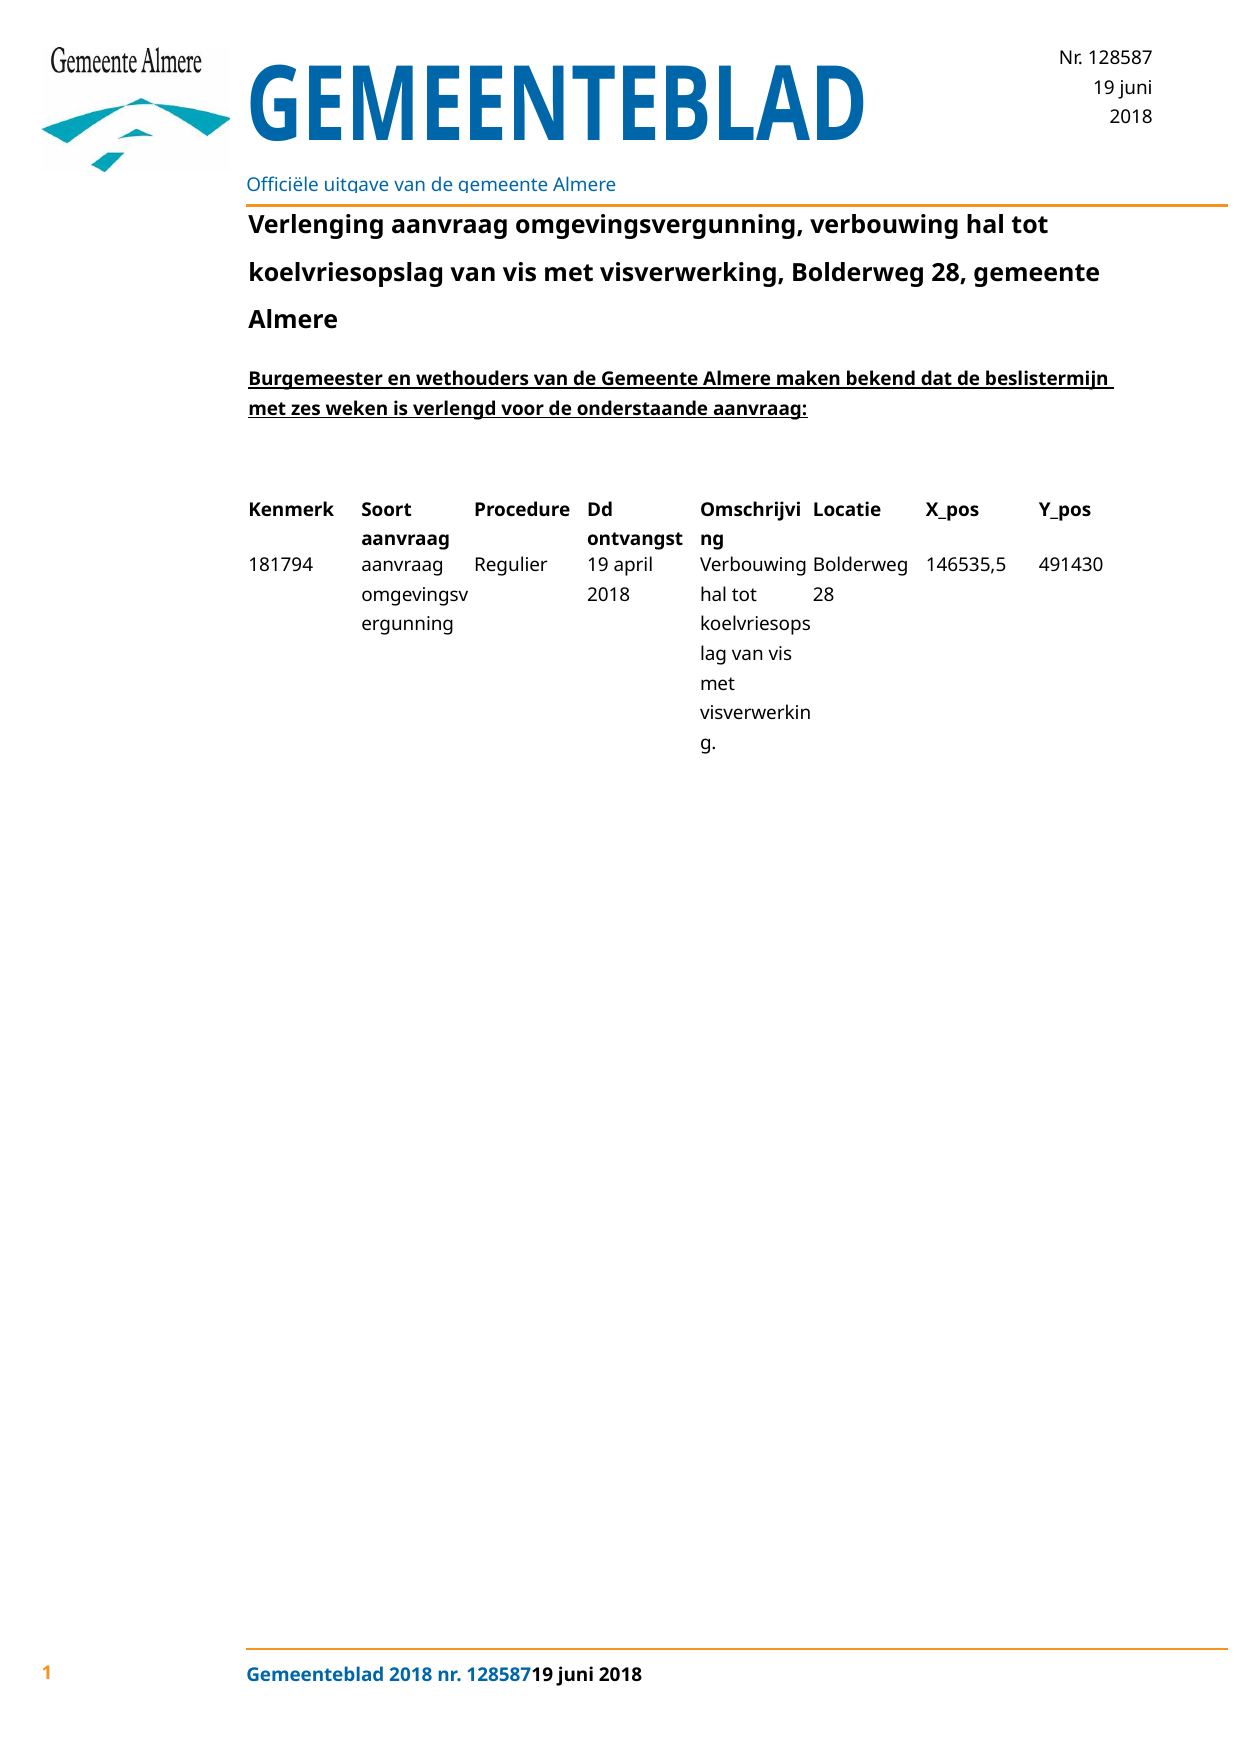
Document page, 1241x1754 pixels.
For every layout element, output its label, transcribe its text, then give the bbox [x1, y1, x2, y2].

table_cell 146535,5 [926, 551, 1038, 754]
table_header Y_pos [1039, 496, 1152, 551]
table_header Procedure [474, 496, 587, 551]
table_cell 491430 [1039, 551, 1152, 754]
table_cell Regulier [474, 551, 587, 754]
table_header Soort aanvraag [361, 496, 474, 551]
text Verlenging aanvraag omgevingsvergunning, verbouwing hal tot koelvriesopslag van vis met visverwerking, Bolderweg 28, gemeente Almere [248, 207, 1152, 336]
table_header Omschrijving [700, 496, 813, 551]
table_header Locatie [813, 496, 926, 551]
table_cell aanvraag omgevingsvergunning [361, 551, 474, 754]
table_header Dd ontvangst [587, 496, 700, 551]
table_cell Verbouwing hal tot koelvriesopslag van vis met visverwerking. [700, 551, 813, 754]
table_cell Bolderweg 28 [813, 551, 926, 754]
table_header Kenmerk [248, 496, 361, 551]
table_cell 181794 [248, 551, 361, 754]
table_cell 19 april 2018 [587, 551, 700, 754]
table_header X_pos [926, 496, 1038, 551]
picture [41, 47, 231, 172]
text Burgemeester en wethouders van de Gemeente Almere maken bekend dat de beslistermijn met zes weken is verlengd voor de onderstaande aanvraag: [248, 366, 1152, 421]
